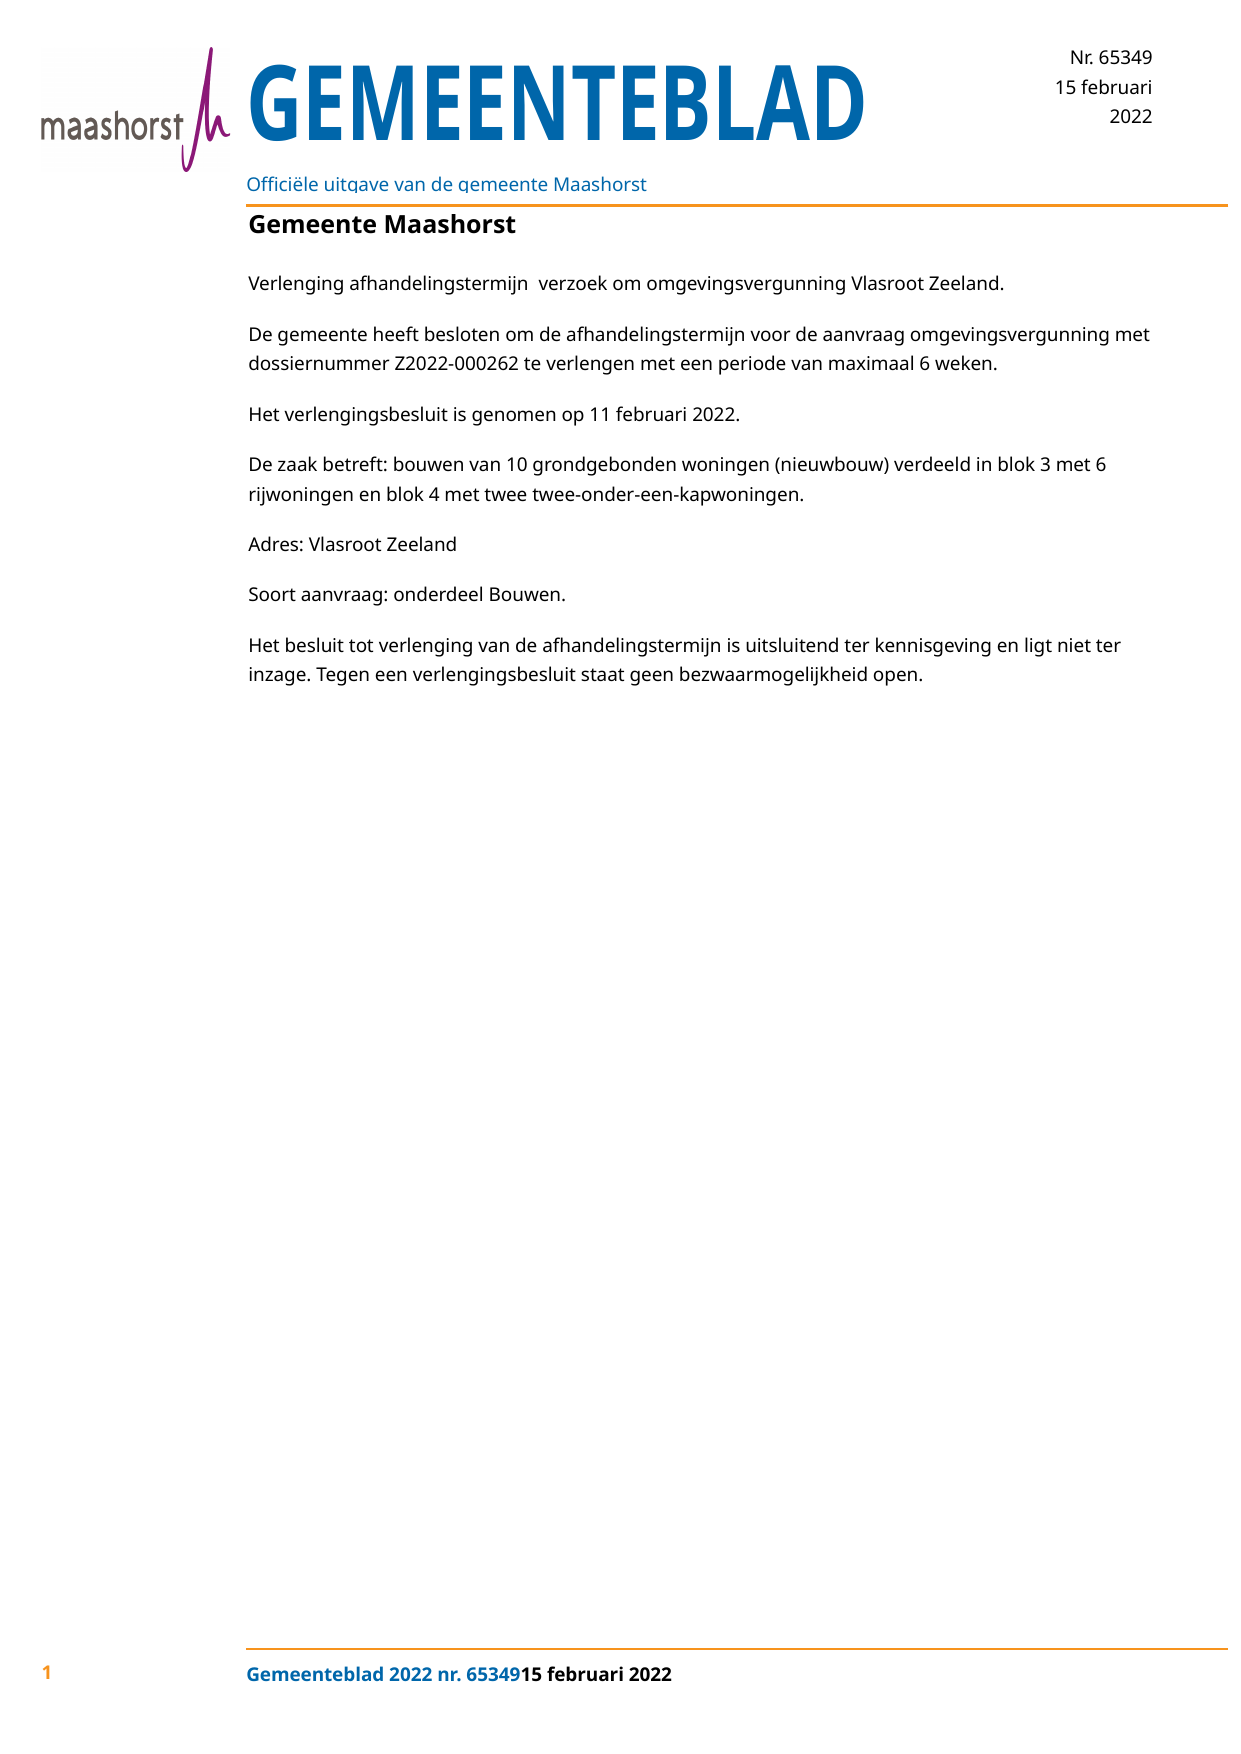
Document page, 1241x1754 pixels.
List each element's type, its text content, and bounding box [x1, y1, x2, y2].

text Het besluit tot verlenging van de afhandelingstermijn is uitsluitend ter kennisgeving en ligt niet ter inzage. Tegen een verlengingsbesluit staat geen bezwaarmogelijkheid open. [248, 632, 1152, 687]
text Adres: Vlasroot Zeeland [248, 531, 1152, 557]
text Soort aanvraag: onderdeel Bouwen. [248, 582, 1152, 607]
text Gemeente Maashorst [248, 207, 1152, 241]
text Het verlengingsbesluit is genomen op 11 februari 2022. [248, 401, 1152, 426]
text De zaak betreft: bouwen van 10 grondgebonden woningen (nieuwbouw) verdeeld in blok 3 met 6 rijwoningen en blok 4 met twee twee-onder-een-kapwoningen. [248, 451, 1152, 506]
text Verlenging afhandelingstermijn verzoek om omgevingsvergunning Vlasroot Zeeland. [248, 270, 1152, 296]
text De gemeente heeft besloten om de afhandelingstermijn voor de aanvraag omgevingsvergunning met dossiernummer Z2022-000262 te verlengen met een periode van maximaal 6 weken. [248, 321, 1152, 376]
picture [41, 47, 231, 172]
